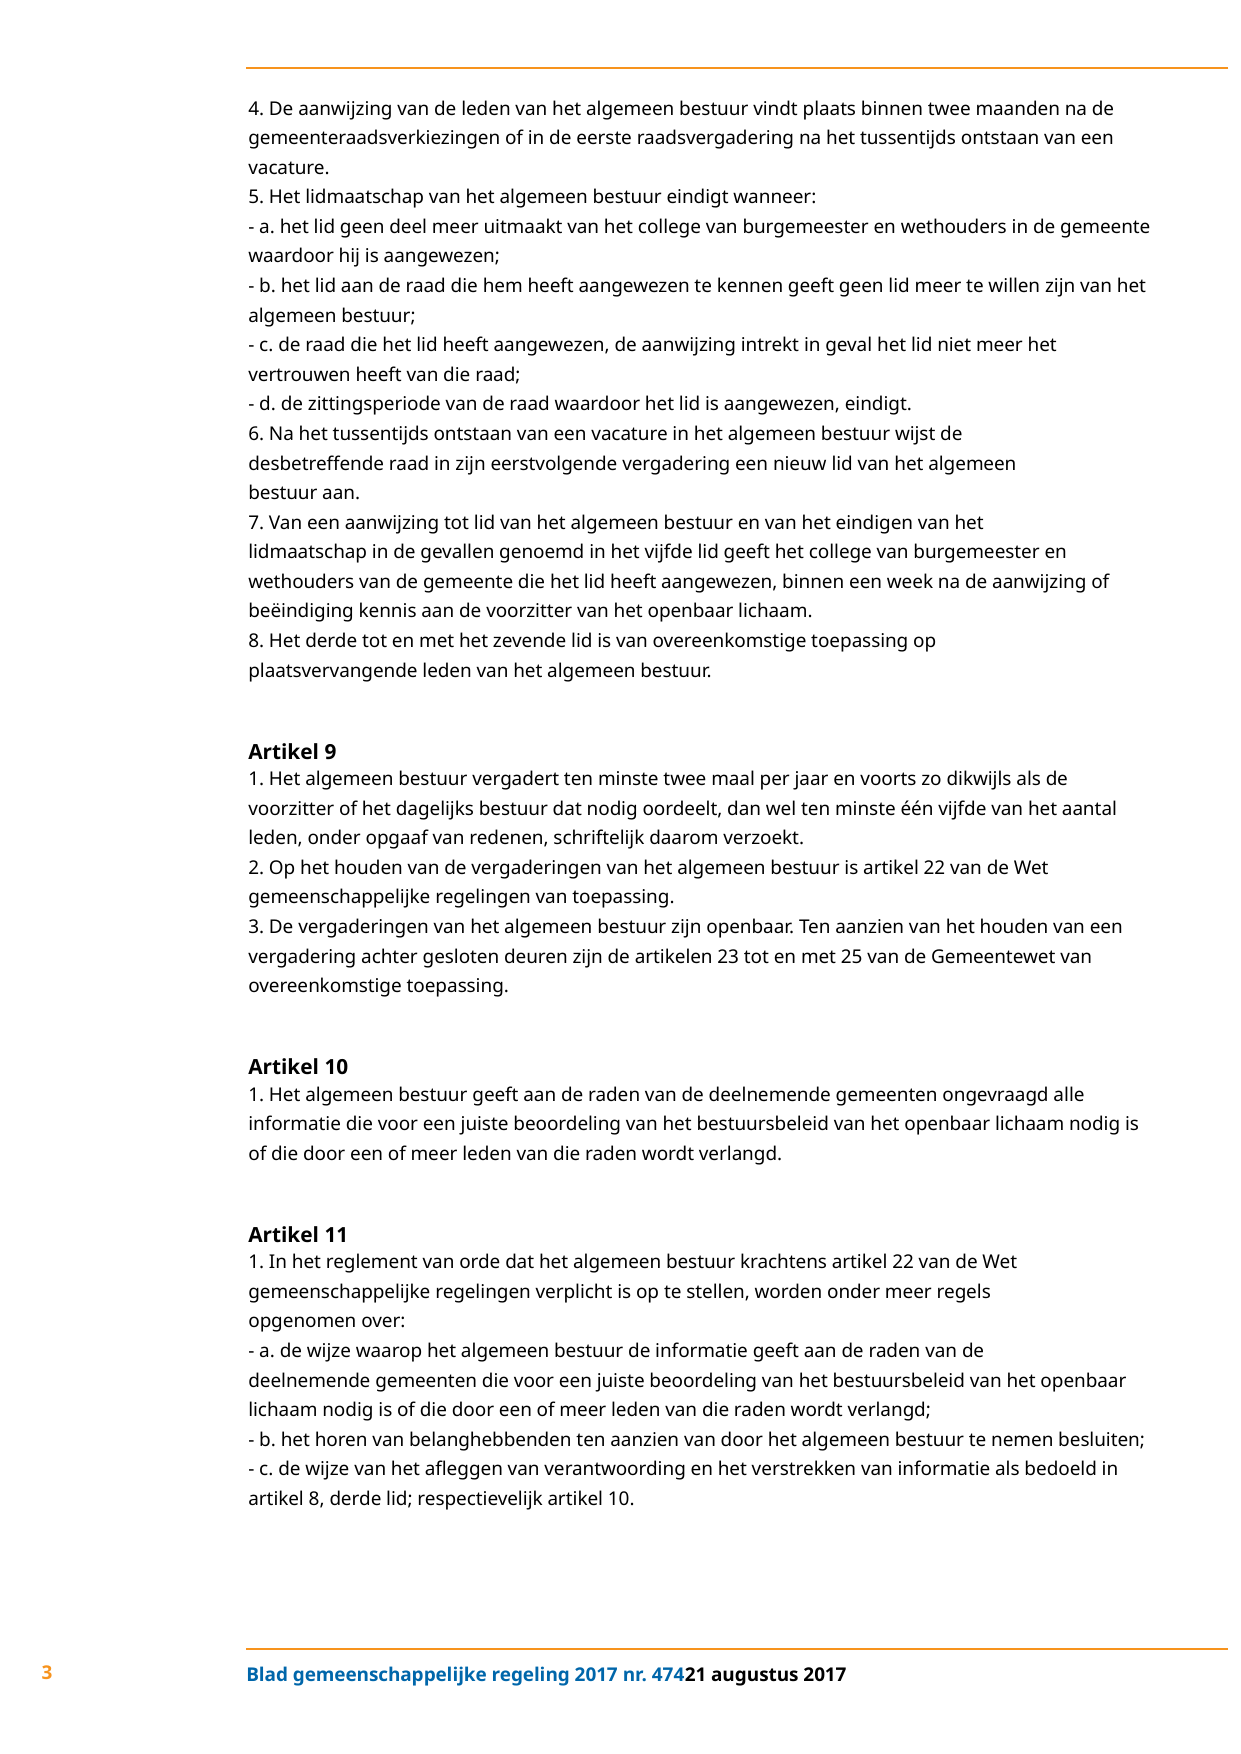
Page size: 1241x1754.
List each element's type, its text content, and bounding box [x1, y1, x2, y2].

text 1. Het algemeen bestuur vergadert ten minste twee maal per jaar en voorts zo dikwijls als de voorzitter of het dagelijks bestuur dat nodig oordeelt, dan wel ten minste één vijfde van het aantal leden, onder opgaaf van redenen, schriftelijk daarom verzoekt. [248, 765, 1152, 850]
text - a. het lid geen deel meer uitmaakt van het college van burgemeester en wethouders in de gemeente waardoor hij is aangewezen; [248, 213, 1152, 268]
text 2. Op het houden van de vergaderingen van het algemeen bestuur is artikel 22 van de Wet gemeenschappelijke regelingen van toepassing. [248, 854, 1152, 909]
text 7. Van een aanwijzing tot lid van het algemeen bestuur en van het eindigen van het [248, 509, 1152, 535]
text 3. De vergaderingen van het algemeen bestuur zijn openbaar. Ten aanzien van het houden van een vergadering achter gesloten deuren zijn de artikelen 23 tot en met 25 van de Gemeentewet van overeenkomstige toepassing. [248, 913, 1152, 998]
text desbetreffende raad in zijn eerstvolgende vergadering een nieuw lid van het algemeen [248, 450, 1152, 476]
text opgenomen over: [248, 1308, 1152, 1333]
text - c. de wijze van het afleggen van verantwoording en het verstrekken van informatie als bedoeld in artikel 8, derde lid; respectievelijk artikel 10. [248, 1456, 1152, 1511]
text - c. de raad die het lid heeft aangewezen, de aanwijzing intrekt in geval het lid niet meer het vertrouwen heeft van die raad; [248, 331, 1152, 387]
text 4. De aanwijzing van de leden van het algemeen bestuur vindt plaats binnen twee maanden na de gemeenteraadsverkiezingen of in de eerste raadsvergadering na het tussentijds ontstaan van een vacature. [248, 95, 1152, 180]
text Artikel 9 [248, 737, 1152, 765]
text plaatsvervangende leden van het algemeen bestuur. [248, 657, 1152, 683]
text lidmaatschap in de gevallen genoemd in het vijfde lid geeft het college van burgemeester en wethouders van de gemeente die het lid heeft aangewezen, binnen een week na de aanwijzing of beëindiging kennis aan de voorzitter van het openbaar lichaam. [248, 538, 1152, 623]
text 1. Het algemeen bestuur geeft aan de raden van de deelnemende gemeenten ongevraagd alle informatie die voor een juiste beoordeling van het bestuursbeleid van het openbaar lichaam nodig is of die door een of meer leden van die raden wordt verlangd. [248, 1081, 1152, 1166]
text 1. In het reglement van orde dat het algemeen bestuur krachtens artikel 22 van de Wet [248, 1248, 1152, 1274]
text - a. de wijze waarop het algemeen bestuur de informatie geeft aan de raden van de [248, 1337, 1152, 1363]
text 6. Na het tussentijds ontstaan van een vacature in het algemeen bestuur wijst de [248, 420, 1152, 446]
text 8. Het derde tot en met het zevende lid is van overeenkomstige toepassing op [248, 627, 1152, 653]
text Artikel 10 [248, 1052, 1152, 1081]
text - b. het horen van belanghebbenden ten aanzien van door het algemeen bestuur te nemen besluiten; [248, 1426, 1152, 1452]
text gemeenschappelijke regelingen verplicht is op te stellen, worden onder meer regels [248, 1278, 1152, 1304]
text - b. het lid aan de raad die hem heeft aangewezen te kennen geeft geen lid meer te willen zijn van het algemeen bestuur; [248, 272, 1152, 328]
text - d. de zittingsperiode van de raad waardoor het lid is aangewezen, eindigt. [248, 391, 1152, 416]
text bestuur aan. [248, 479, 1152, 505]
text deelnemende gemeenten die voor een juiste beoordeling van het bestuursbeleid van het openbaar lichaam nodig is of die door een of meer leden van die raden wordt verlangd; [248, 1367, 1152, 1422]
text Artikel 11 [248, 1220, 1152, 1248]
text 5. Het lidmaatschap van het algemeen bestuur eindigt wanneer: [248, 183, 1152, 209]
picture [41, 47, 231, 172]
